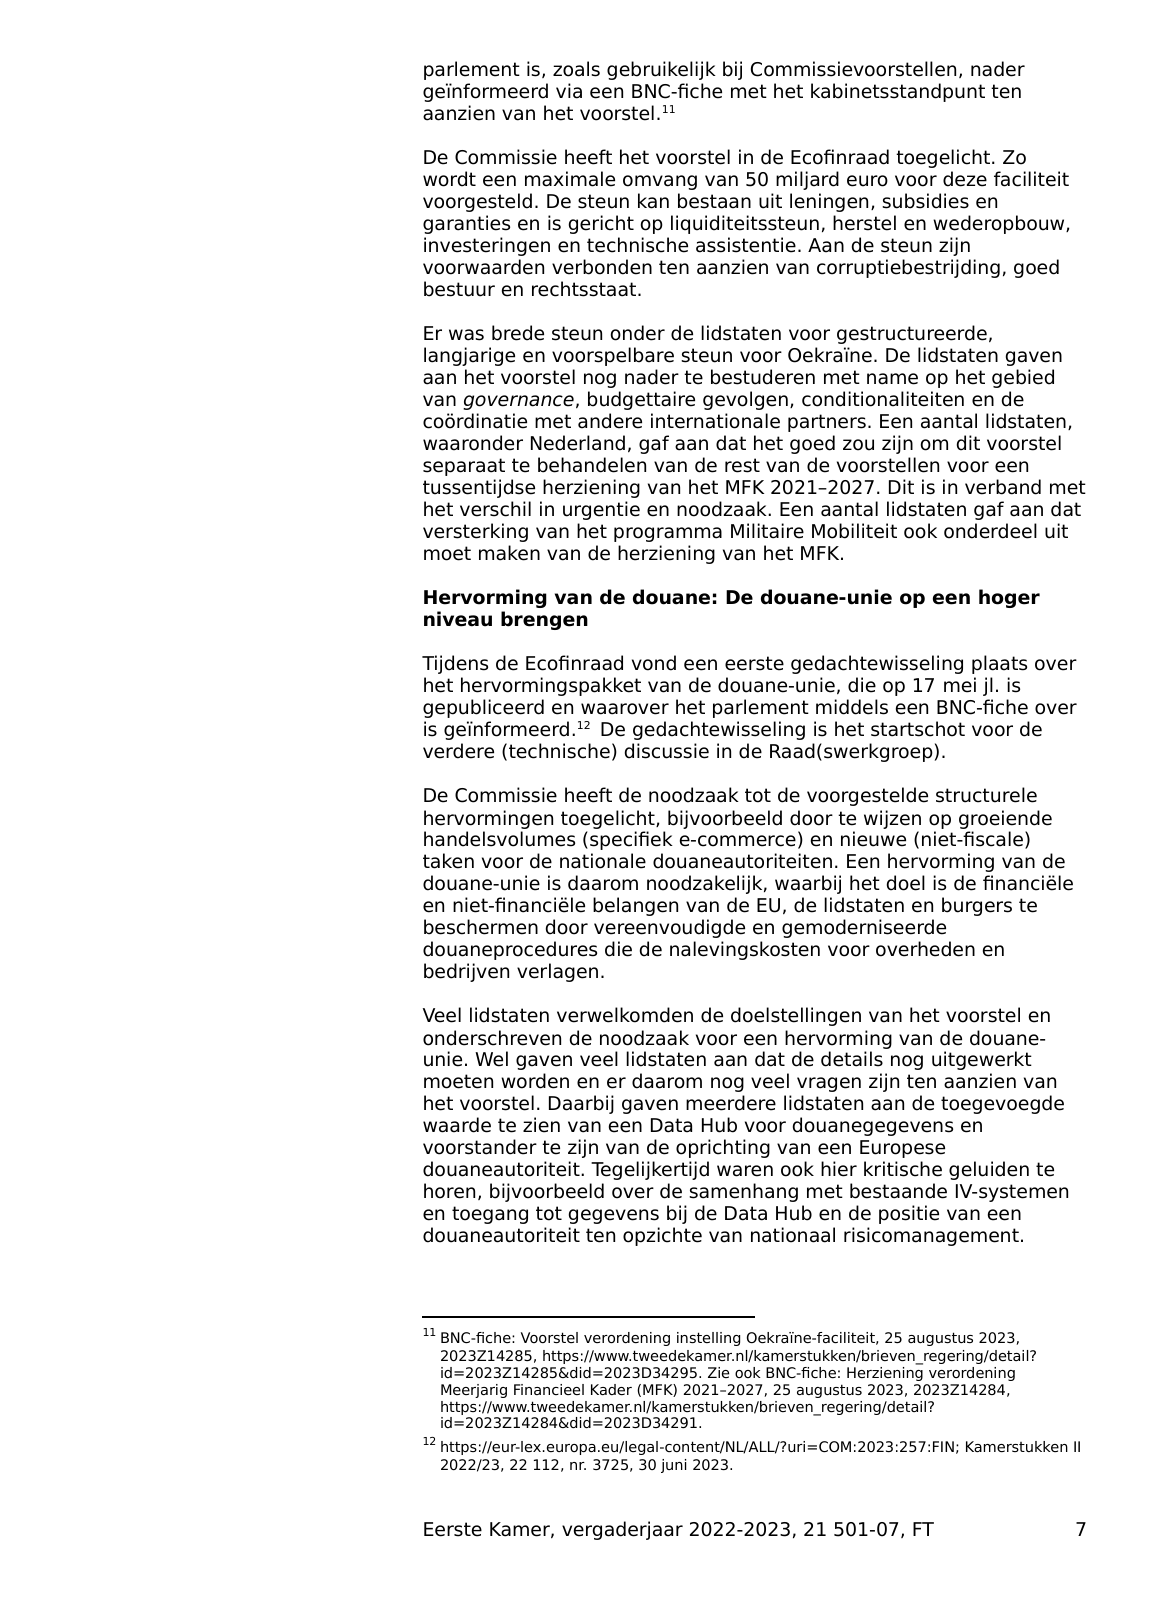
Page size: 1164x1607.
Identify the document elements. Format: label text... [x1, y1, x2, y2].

subtitle Hervorming van de douane: De douane-unie op een hoger niveau brengen [422, 587, 1087, 631]
text Veel lidstaten verwelkomden de doelstellingen van het voorstel en onderschreven de noodzaak voor een hervorming van de douane-unie. Wel gaven veel lidstaten aan dat de details nog uitgewerkt moeten worden en er daarom nog veel vragen zijn ten aanzien van het voorstel. Daarbij gaven meerdere lidstaten aan de toegevoegde waarde te zien van een Data Hub voor douanegegevens en voorstander te zijn van de oprichting van een Europese douaneautoriteit. Tegelijkertijd waren ook hier kritische geluiden te horen, bijvoorbeeld over de samenhang met bestaande IV-systemen en toegang tot gegevens bij de Data Hub en de positie van een douaneautoriteit ten opzichte van nationaal risicomanagement. [422, 1005, 1087, 1247]
text De Commissie heeft het voorstel in de Ecofinraad toegelicht. Zo wordt een maximale omvang van 50 miljard euro voor deze faciliteit voorgesteld. De steun kan bestaan uit leningen, subsidies en garanties en is gericht op liquiditeitssteun, herstel en wederopbouw, investeringen en technische assistentie. Aan de steun zijn voorwaarden verbonden ten aanzien van corruptiebestrijding, goed bestuur en rechtsstaat. [422, 147, 1087, 301]
text BNC-fiche: Voorstel verordening instelling Oekraïne-faciliteit, 25 augustus 2023, 2023Z14285, https://www.tweedekamer.nl/kamerstukken/brieven_regering/detail?id=2023Z14285&did=2023D34295. Zie ook BNC-fiche: Herziening verordening Meerjarig Financieel Kader (MFK) 2021–2027, 25 augustus 2023, 2023Z14284, https://www.tweedekamer.nl/kamerstukken/brieven_regering/detail?id=2023Z14284&did=2023D34291. [422, 1326, 1087, 1432]
text De Commissie heeft de noodzaak tot de voorgestelde structurele hervormingen toegelicht, bijvoorbeeld door te wijzen op groeiende handelsvolumes (specifiek e-commerce) en nieuwe (niet-fiscale) taken voor de nationale douaneautoriteiten. Een hervorming van de douane-unie is daarom noodzakelijk, waarbij het doel is de financiële en niet-financiële belangen van de EU, de lidstaten en burgers te beschermen door vereenvoudigde en gemoderniseerde douaneprocedures die de nalevingskosten voor overheden en bedrijven verlagen. [422, 785, 1087, 983]
text Tijdens de Ecofinraad vond een eerste gedachtewisseling plaats over het hervormingspakket van de douane-unie, die op 17 mei jl. is gepubliceerd en waarover het parlement middels een BNC-fiche over is geïnformeerd. De gedachtewisseling is het startschot voor de verdere (technische) discussie in de Raad(swerkgroep). [422, 653, 1087, 763]
text https://eur-lex.europa.eu/legal-content/NL/ALL/?uri=COM:2023:257:FIN; Kamerstukken II 2022/23, 22 112, nr. 3725, 30 juni 2023. [422, 1435, 1087, 1474]
text parlement is, zoals gebruikelijk bij Commissievoorstellen, nader geïnformeerd via een BNC-fiche met het kabinetsstandpunt ten aanzien van het voorstel. [422, 59, 1087, 125]
text Er was brede steun onder de lidstaten voor gestructureerde, langjarige en voorspelbare steun voor Oekraïne. De lidstaten gaven aan het voorstel nog nader te bestuderen met name op het gebied van governance, budgettaire gevolgen, conditionaliteiten en de coördinatie met andere internationale partners. Een aantal lidstaten, waaronder Nederland, gaf aan dat het goed zou zijn om dit voorstel separaat te behandelen van de rest van de voorstellen voor een tussentijdse herziening van het MFK 2021–2027. Dit is in verband met het verschil in urgentie en noodzaak. Een aantal lidstaten gaf aan dat versterking van het programma Militaire Mobiliteit ook onderdeel uit moet maken van de herziening van het MFK. [422, 323, 1087, 565]
